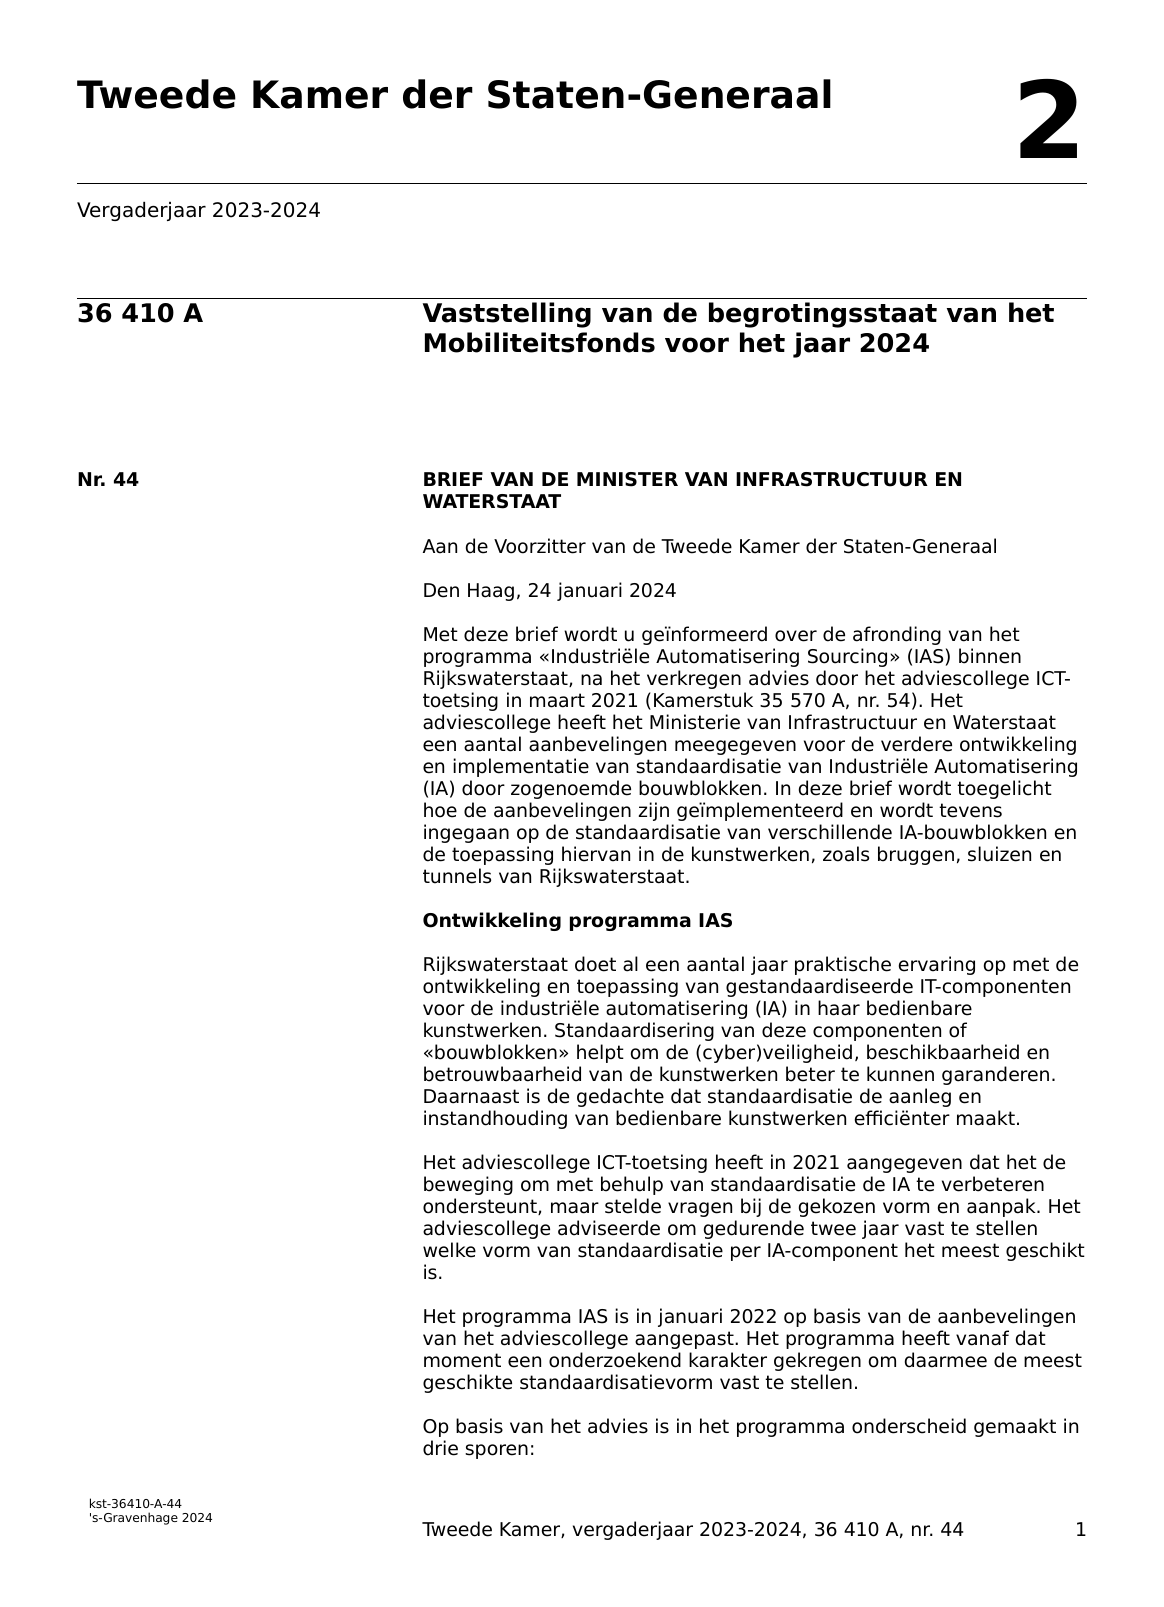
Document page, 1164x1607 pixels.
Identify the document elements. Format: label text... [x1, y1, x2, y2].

text Op basis van het advies is in het programma onderscheid gemaakt in drie sporen: [422, 1416, 1087, 1460]
table_header 2 [886, 59, 1087, 183]
text Rijkswaterstaat doet al een aantal jaar praktische ervaring op met de ontwikkeling en toepassing van gestandaardiseerde IT-componenten voor de industriële automatisering (IA) in haar bedienbare kunstwerken. Standaardisering van deze componenten of «bouwblokken» helpt om de (cyber)veiligheid, beschikbaarheid en betrouwbaarheid van de kunstwerken beter te kunnen garanderen. Daarnaast is de gedachte dat standaardisatie de aanleg en instandhouding van bedienbare kunstwerken efficiënter maakt. [422, 954, 1087, 1130]
subtitle Ontwikkeling programma IAS [422, 910, 1087, 932]
text Het adviescollege ICT-toetsing heeft in 2021 aangegeven dat het de beweging om met behulp van standaardisatie de IA te verbeteren ondersteunt, maar stelde vragen bij de gekozen vorm en aanpak. Het adviescollege adviseerde om gedurende twee jaar vast te stellen welke vorm van standaardisatie per IA-component het meest geschikt is. [422, 1152, 1087, 1284]
table_cell Vergaderjaar 2023-2024 [77, 184, 1087, 298]
text Met deze brief wordt u geïnformeerd over de afronding van het programma «Industriële Automatisering Sourcing» (IAS) binnen Rijkswaterstaat, na het verkregen advies door het adviescollege ICT-toetsing in maart 2021 (Kamerstuk 35 570 A, nr. 54). Het adviescollege heeft het Ministerie van Infrastructuur en Waterstaat een aantal aanbevelingen meegegeven voor de verdere ontwikkeling en implementatie van standaardisatie van Industriële Automatisering (IA) door zogenoemde bouwblokken. In deze brief wordt toegelicht hoe de aanbevelingen zijn geïmplementeerd en wordt tevens ingegaan op de standaardisatie van verschillende IA-bouwblokken en de toepassing hiervan in de kunstwerken, zoals bruggen, sluizen en tunnels van Rijkswaterstaat. [422, 624, 1087, 888]
text 's-Gravenhage 2024 [88, 1511, 323, 1525]
text Het programma IAS is in januari 2022 op basis van de aanbevelingen van het adviescollege aangepast. Het programma heeft vanaf dat moment een onderzoekend karakter gekregen om daarmee de meest geschikte standaardisatievorm vast te stellen. [422, 1306, 1087, 1394]
text Aan de Voorzitter van de Tweede Kamer der Staten-Generaal [422, 536, 1087, 557]
subtitle Nr. 44 BRIEF VAN DE MINISTER VAN INFRASTRUCTUUR EN WATERSTAAT [77, 469, 1087, 513]
text kst-36410-A-44 [88, 1497, 323, 1511]
text Den Haag, 24 januari 2024 [422, 580, 1087, 602]
table_header Tweede Kamer der Staten-Generaal [77, 59, 886, 183]
subtitle 36 410 A Vaststelling van de begrotingsstaat van het Mobiliteitsfonds voor het jaar 2024 [77, 299, 1087, 358]
